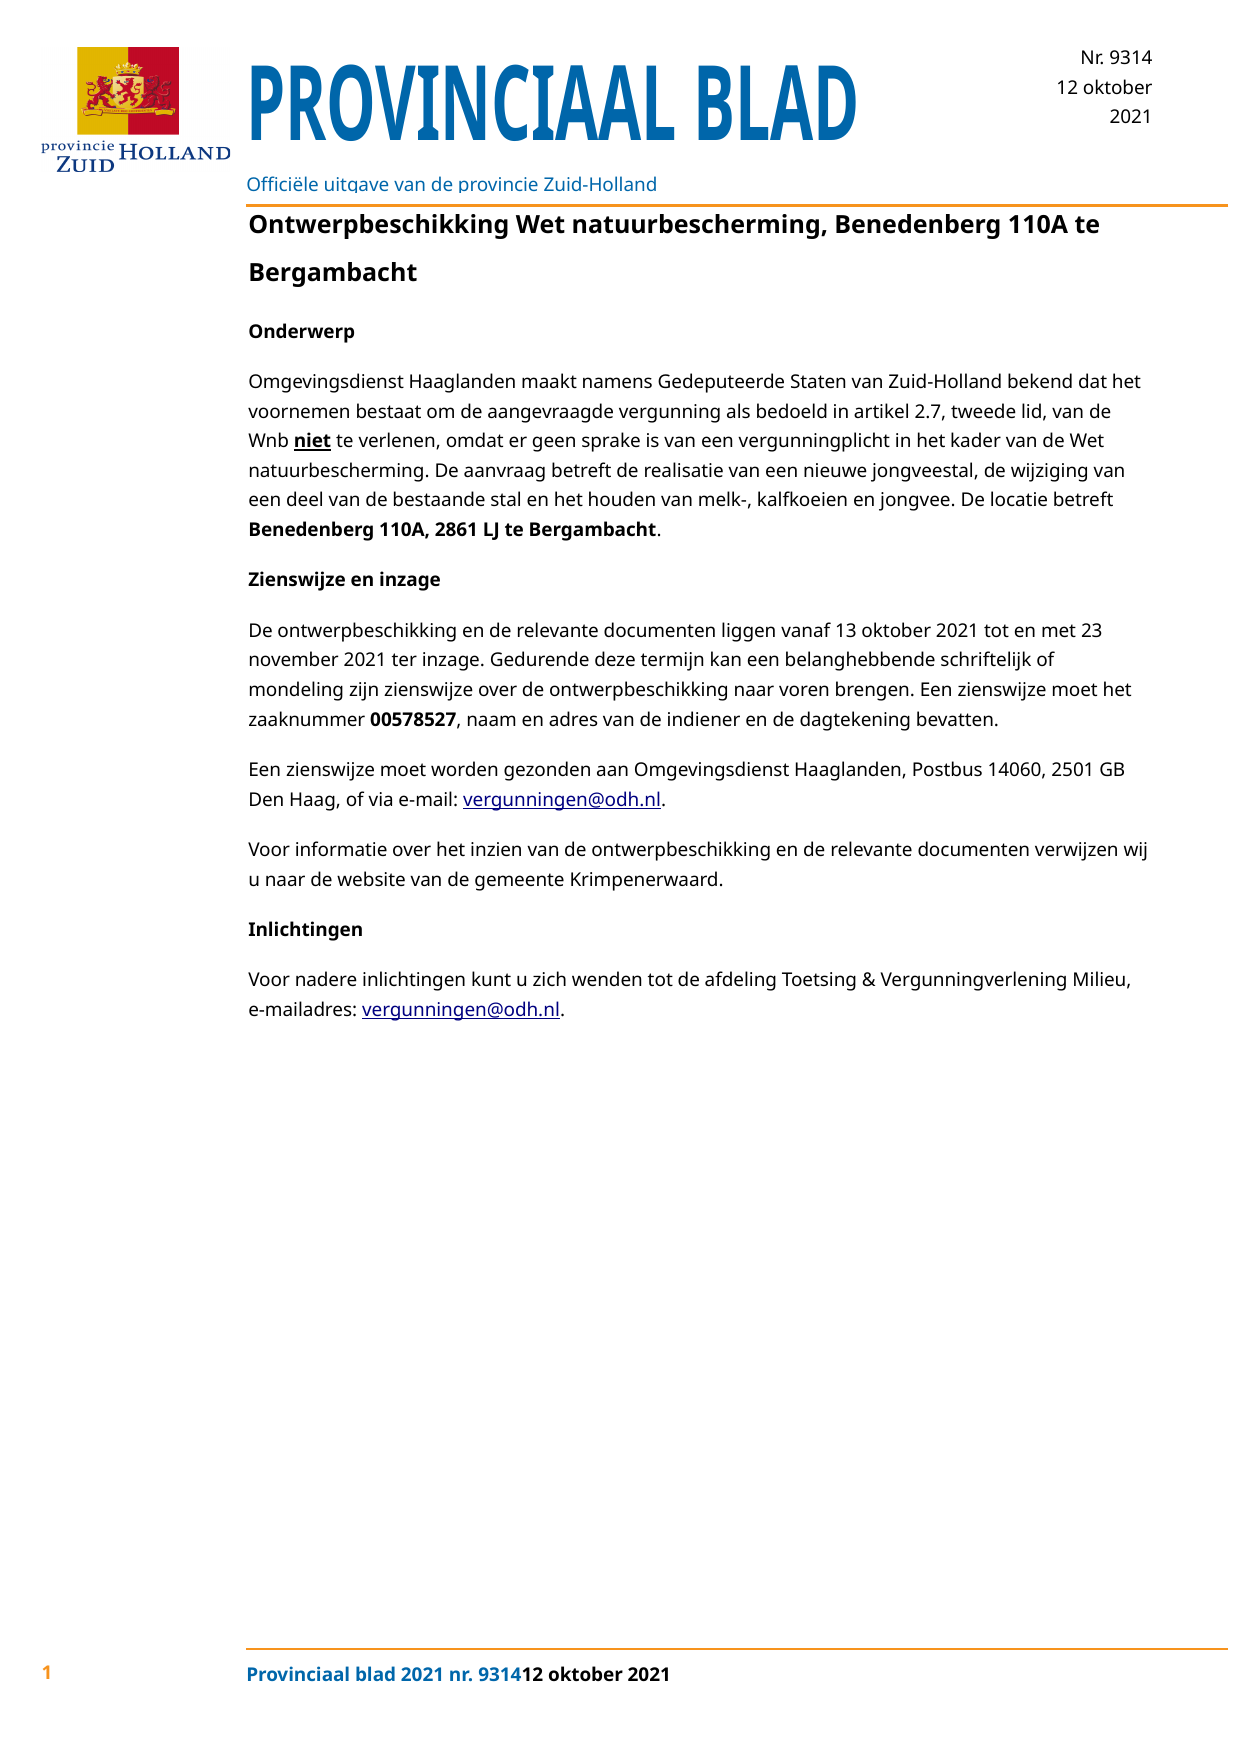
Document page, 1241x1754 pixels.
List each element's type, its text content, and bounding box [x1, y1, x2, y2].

picture [41, 47, 231, 172]
text Onderwerp [248, 318, 1152, 344]
text Voor informatie over het inzien van de ontwerpbeschikking en de relevante documenten verwijzen wij u naar de website van de gemeente Krimpenerwaard. [248, 836, 1152, 892]
text Voor nadere inlichtingen kunt u zich wenden tot de afdeling Toetsing & Vergunningverlening Milieu, e-mailadres: vergunningen@odh.nl. [248, 967, 1152, 1022]
text Zienswijze en inzage [248, 567, 1152, 592]
text Een zienswijze moet worden gezonden aan Omgevingsdienst Haaglanden, Postbus 14060, 2501 GB Den Haag, of via e-mail: vergunningen@odh.nl. [248, 756, 1152, 812]
text Inlichtingen [248, 916, 1152, 942]
text De ontwerpbeschikking en de relevante documenten liggen vanaf 13 oktober 2021 tot en met 23 november 2021 ter inzage. Gedurende deze termijn kan een belanghebbende schriftelijk of mondeling zijn zienswijze over de ontwerpbeschikking naar voren brengen. Een zienswijze moet het zaaknummer 00578527, naam en adres van de indiener en de dagtekening bevatten. [248, 617, 1152, 732]
text Ontwerpbeschikking Wet natuurbescherming, Benedenberg 110A te Bergambacht [248, 207, 1152, 288]
text Omgevingsdienst Haaglanden maakt namens Gedeputeerde Staten van Zuid-Holland bekend dat het voornemen bestaat om de aangevraagde vergunning als bedoeld in artikel 2.7, tweede lid, van de Wnb niet te verlenen, omdat er geen sprake is van een vergunningplicht in het kader van de Wet natuurbescherming. De aanvraag betreft de realisatie van een nieuwe jongveestal, de wijziging van een deel van de bestaande stal en het houden van melk-, kalfkoeien en jongvee. De locatie betreft Benedenberg 110A, 2861 LJ te Bergambacht. [248, 368, 1152, 542]
